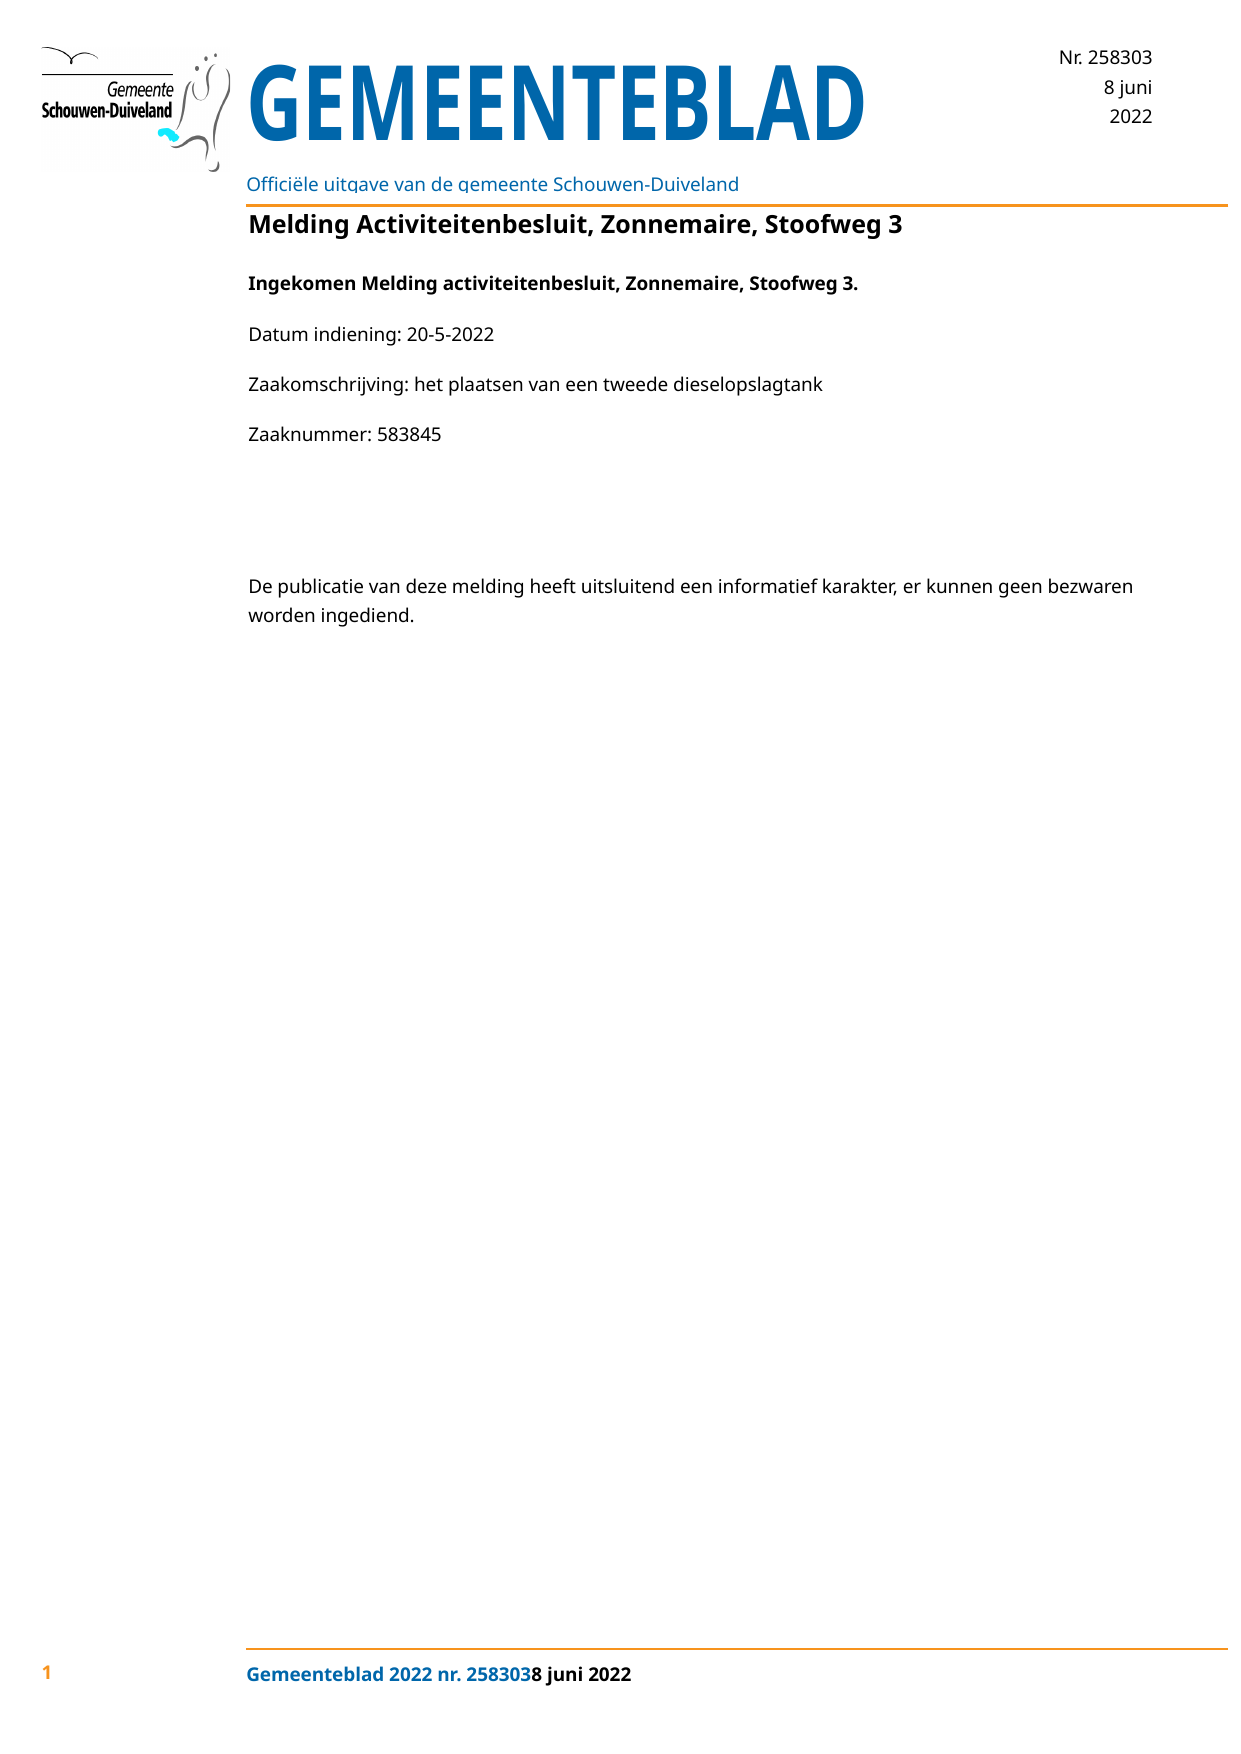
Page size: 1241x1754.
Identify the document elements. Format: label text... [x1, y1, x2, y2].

text Datum indiening: 20-5-2022 [248, 321, 1152, 346]
text Zaaknummer: 583845 [248, 422, 1152, 447]
text Zaakomschrijving: het plaatsen van een tweede dieselopslagtank [248, 371, 1152, 397]
text Melding Activiteitenbesluit, Zonnemaire, Stoofweg 3 [248, 207, 1152, 241]
text De publicatie van deze melding heeft uitsluitend een informatief karakter, er kunnen geen bezwaren worden ingediend. [248, 573, 1152, 628]
text Ingekomen Melding activiteitenbesluit, Zonnemaire, Stoofweg 3. [248, 270, 1152, 296]
picture [41, 47, 231, 172]
